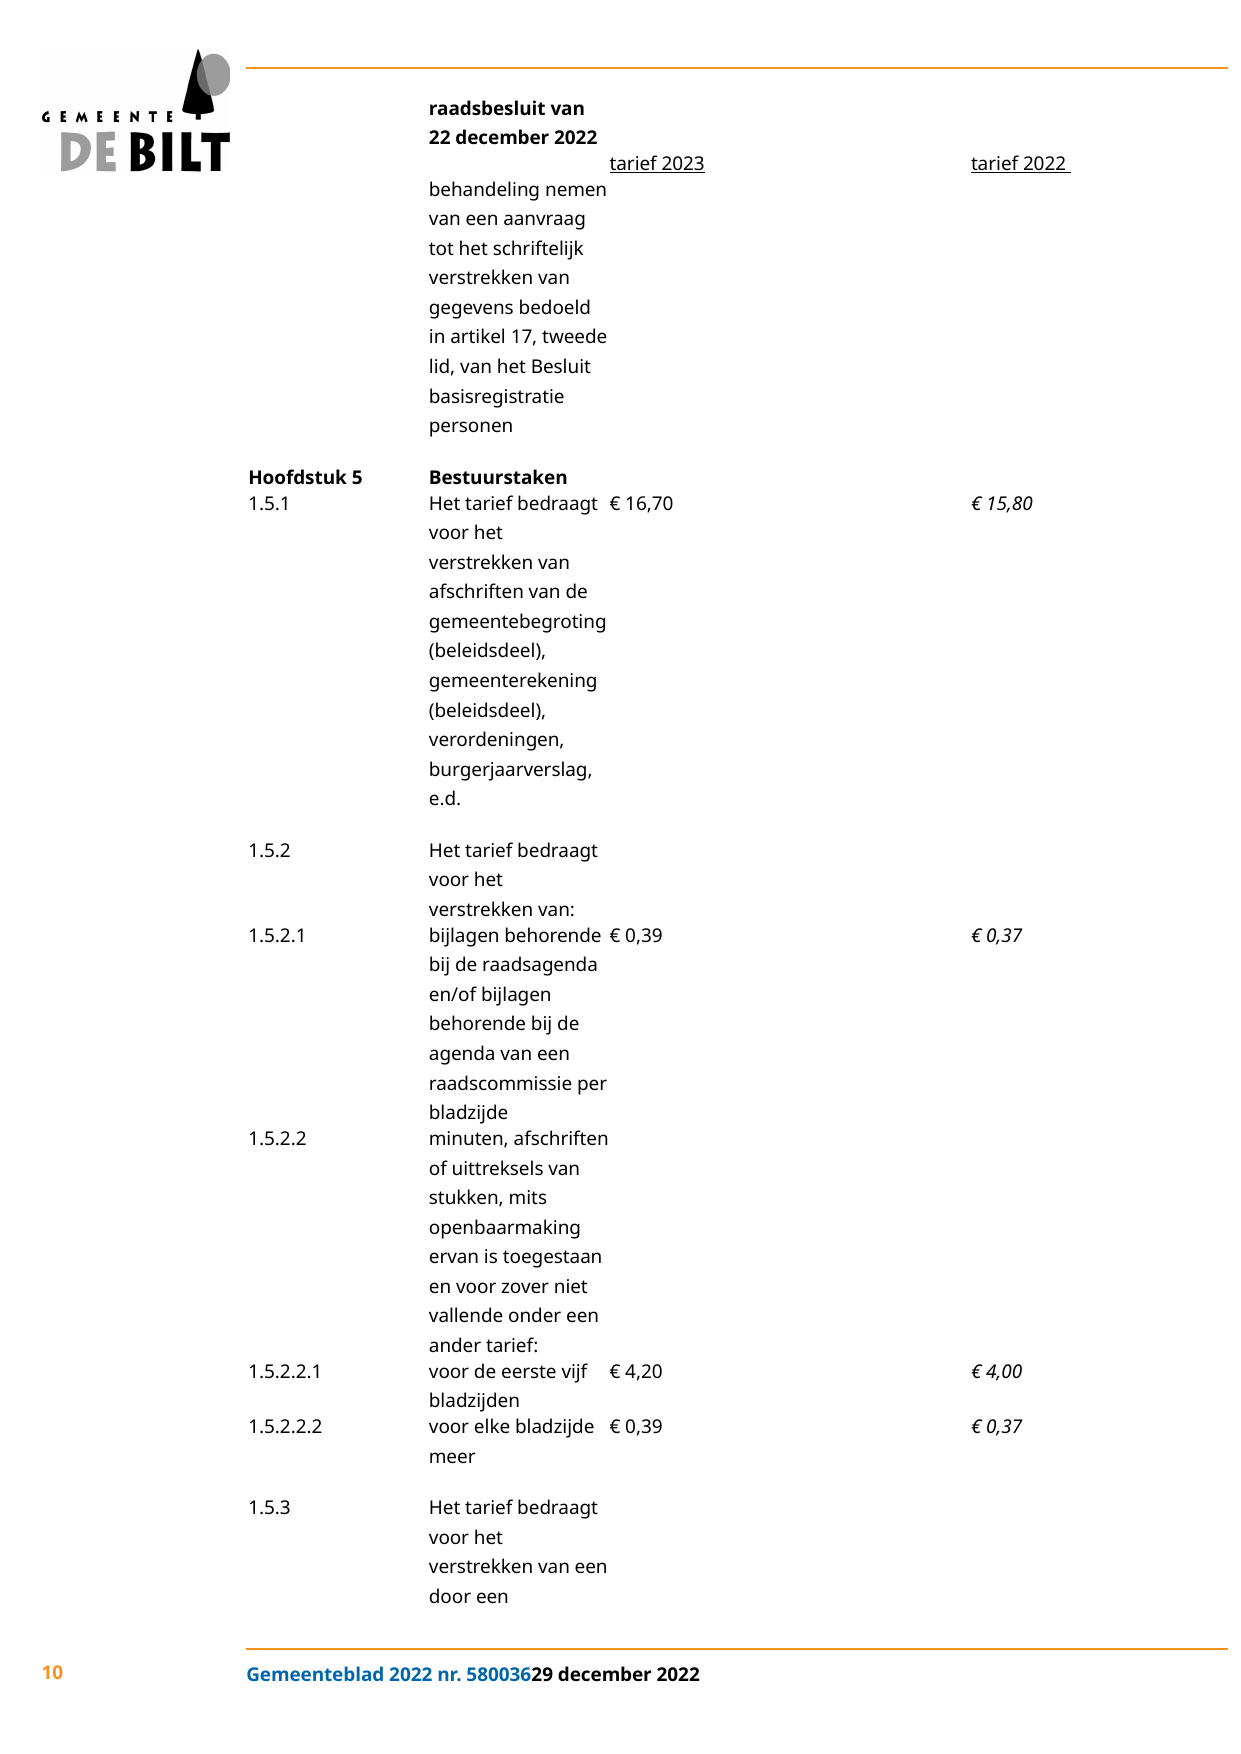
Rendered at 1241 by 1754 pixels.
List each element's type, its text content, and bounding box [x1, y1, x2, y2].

table_cell [609, 464, 971, 490]
table_cell [971, 1125, 1152, 1358]
table_cell [971, 438, 1152, 464]
table_cell [248, 176, 429, 438]
table_cell [971, 176, 1152, 438]
picture [41, 47, 231, 172]
table_header [609, 95, 1152, 150]
table_cell 1.5.2 [248, 837, 429, 922]
table_cell € 0,39 [609, 1413, 971, 1468]
table_cell Hoofdstuk 5 [248, 464, 429, 490]
table_cell tarief 2023 [609, 150, 971, 176]
table_cell [248, 811, 429, 837]
table_cell voor de eerste vijf bladzijden [429, 1358, 609, 1413]
table_cell minuten, afschriften of uittreksels van stukken, mits openbaarmaking ervan is toegestaan en voor zover niet vallende onder een ander tarief: [429, 1125, 609, 1358]
table_cell voor elke bladzijde meer [429, 1413, 609, 1468]
table_cell bijlagen behorende bij de raadsagenda en/of bijlagen behorende bij de agenda van een raadscommissie per bladzijde [429, 922, 609, 1125]
table_cell [609, 811, 971, 837]
table_cell € 4,20 [609, 1358, 971, 1413]
table_cell 1.5.1 [248, 490, 429, 811]
table_cell 1.5.2.1 [248, 922, 429, 1125]
table_cell 1.5.2.2 [248, 1125, 429, 1358]
table_cell [971, 837, 1152, 922]
table_cell 1.5.2.2.1 [248, 1358, 429, 1413]
table_cell tarief 2022 [971, 150, 1152, 176]
table_cell € 4,00 [971, 1358, 1152, 1413]
table_cell [429, 1469, 609, 1494]
table_cell [429, 811, 609, 837]
table_cell [609, 176, 971, 438]
table_cell [609, 438, 971, 464]
table_cell [971, 811, 1152, 837]
table_cell [971, 464, 1152, 490]
table_cell Bestuurstaken [429, 464, 609, 490]
table_cell [248, 150, 429, 176]
table_cell [248, 1469, 429, 1494]
table_header [248, 95, 429, 150]
table_cell € 0,37 [971, 1413, 1152, 1468]
table_cell [609, 1125, 971, 1358]
table_cell [429, 438, 609, 464]
table_cell [248, 438, 429, 464]
table_cell € 0,39 [609, 922, 971, 1125]
table_cell € 0,37 [971, 922, 1152, 1125]
table_cell [609, 837, 971, 922]
table_cell 1.5.3 [248, 1494, 429, 1609]
table_cell 1.5.2.2.2 [248, 1413, 429, 1468]
table_cell [971, 1469, 1152, 1494]
table_cell € 15,80 [971, 490, 1152, 811]
table_cell [971, 1494, 1152, 1609]
table_cell behandeling nemen van een aanvraag tot het schriftelijk verstrekken van gegevens bedoeld in artikel 17, tweede lid, van het Besluit basisregistratie personen [429, 176, 609, 438]
table_cell € 16,70 [609, 490, 971, 811]
table_header raadsbesluit van 22 december 2022 [429, 95, 609, 150]
table_cell [609, 1469, 971, 1494]
table_cell Het tarief bedraagt voor het verstrekken van een door een [429, 1494, 609, 1609]
table_cell [609, 1494, 971, 1609]
table_cell Het tarief bedraagt voor het verstrekken van afschriften van de gemeentebegroting (beleidsdeel), gemeenterekening (beleidsdeel), verordeningen, burgerjaarverslag, e.d. [429, 490, 609, 811]
table_cell Het tarief bedraagt voor het verstrekken van: [429, 837, 609, 922]
table_cell [429, 150, 609, 176]
